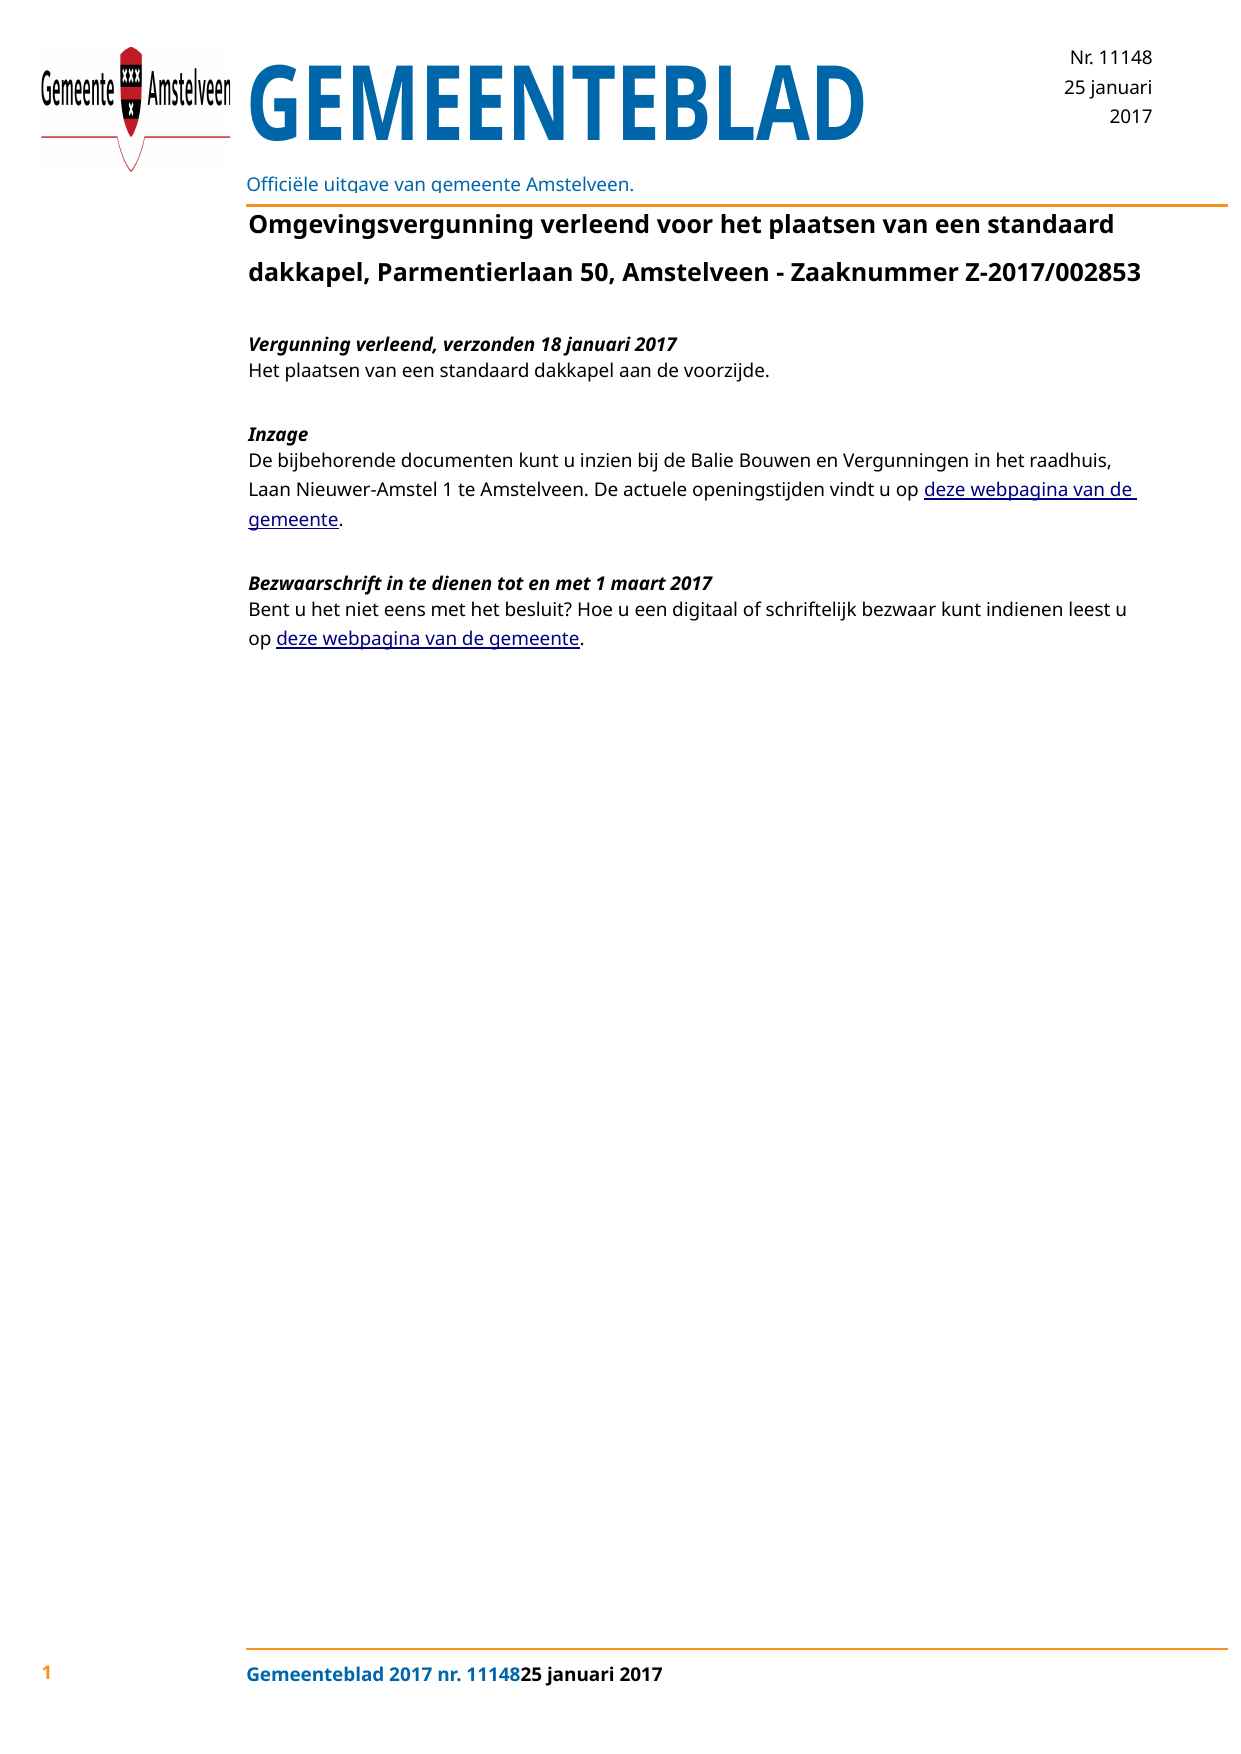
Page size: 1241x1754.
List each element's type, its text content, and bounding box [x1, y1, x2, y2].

text Het plaatsen van een standaard dakkapel aan de voorzijde. [248, 357, 1152, 383]
text De bijbehorende documenten kunt u inzien bij de Balie Bouwen en Vergunningen in het raadhuis, Laan Nieuwer-Amstel 1 te Amstelveen. De actuele openingstijden vindt u op deze webpagina van de gemeente. [248, 447, 1152, 532]
text Bezwaarschrift in te dienen tot en met 1 maart 2017 [248, 570, 1152, 596]
text Inzage [248, 421, 1152, 447]
text Vergunning verleend, verzonden 18 januari 2017 [248, 331, 1152, 357]
picture [41, 47, 231, 172]
text Bent u het niet eens met het besluit? Hoe u een digitaal of schriftelijk bezwaar kunt indienen leest u op deze webpagina van de gemeente. [248, 596, 1152, 651]
text Omgevingsvergunning verleend voor het plaatsen van een standaard dakkapel, Parmentierlaan 50, Amstelveen - Zaaknummer Z-2017/002853 [248, 207, 1152, 288]
